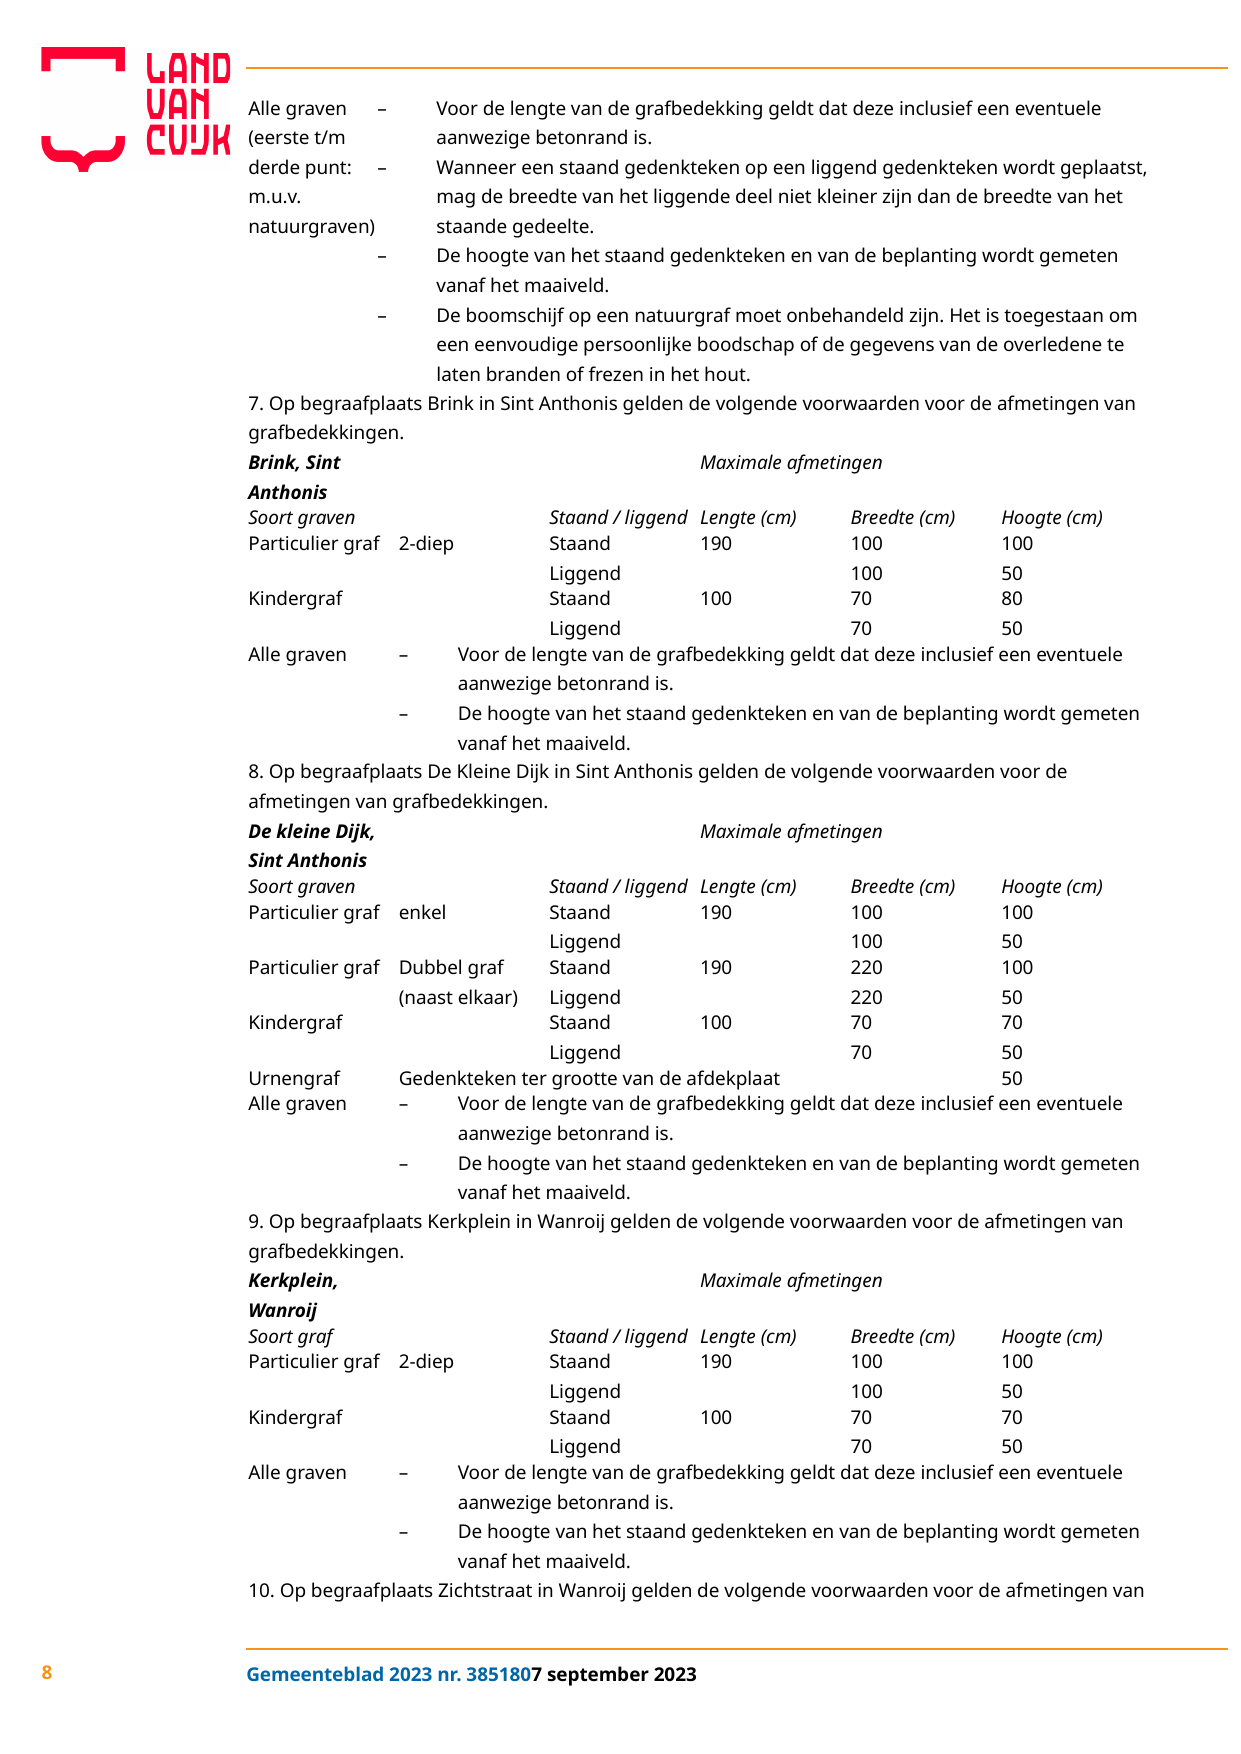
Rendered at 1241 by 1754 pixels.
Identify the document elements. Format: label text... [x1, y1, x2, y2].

table_header Maximale afmetingen [700, 818, 1152, 873]
table_cell [399, 873, 549, 899]
table_cell Kindergraf [248, 1404, 398, 1459]
table_header [399, 1268, 700, 1323]
text 10. Op begraafplaats Zichtstraat in Wanroij gelden de volgende voorwaarden voor de afmetingen van [248, 1577, 1152, 1603]
table_cell Breedte (cm) [850, 1323, 1001, 1349]
table_header De kleine Dijk, Sint Anthonis [248, 818, 398, 873]
table_cell Alle graven [248, 1091, 398, 1205]
table_cell Hoogte (cm) [1001, 505, 1152, 530]
table_cell 100 [700, 1010, 850, 1065]
table_cell Hoogte (cm) [1001, 1323, 1152, 1349]
table_cell Breedte (cm) [850, 873, 1001, 899]
text 8. Op begraafplaats De Kleine Dijk in Sint Anthonis gelden de volgende voorwaarden voor de afmetingen van grafbedekkingen. [248, 759, 1152, 814]
table_cell Staand Liggend [549, 899, 700, 954]
table_cell 100 [700, 1404, 850, 1459]
table_cell Soort graven [248, 505, 398, 530]
table_cell Gedenkteken ter grootte van de afdekplaat [399, 1065, 1001, 1091]
table_cell Particulier graf [248, 954, 398, 1009]
table_cell 100 50 [1001, 530, 1152, 586]
table_cell 100 [700, 586, 850, 641]
table_cell Staand Liggend [549, 1404, 700, 1459]
table_cell 100 100 [850, 899, 1001, 954]
table_cell Particulier graf [248, 899, 398, 954]
table_cell Breedte (cm) [850, 505, 1001, 530]
text 7. Op begraafplaats Brink in Sint Anthonis gelden de volgende voorwaarden voor de afmetingen van grafbedekkingen. [248, 390, 1152, 445]
table_cell 50 [1001, 1065, 1152, 1091]
table_cell 70 70 [850, 1010, 1001, 1065]
table_cell 190 [700, 530, 850, 586]
table_cell [399, 1323, 549, 1349]
table_cell Alle graven (eerste t/m derde punt: m.u.v. natuurgraven) [248, 95, 377, 387]
table_cell 100 50 [1001, 1349, 1152, 1404]
table_cell Staand / liggend [549, 873, 700, 899]
table_cell 220 220 [850, 954, 1001, 1009]
table_cell Urnengraf [248, 1065, 398, 1091]
table_cell 190 [700, 954, 850, 1009]
table_cell Voor de lengte van de grafbedekking geldt dat deze inclusief een eventuele aanwezige betonrand is. De hoogte van het staand gedenkteken en van de beplanting wordt gemeten vanaf het maaiveld. [399, 641, 1152, 755]
table_cell 70 50 [1001, 1404, 1152, 1459]
table_header Brink, Sint Anthonis [248, 449, 398, 504]
table_cell [399, 505, 549, 530]
table_cell Staand / liggend [549, 1323, 700, 1349]
table_header [399, 818, 700, 873]
table_cell Lengte (cm) [700, 1323, 850, 1349]
table_cell Staand Liggend [549, 1349, 700, 1404]
table_cell enkel [399, 899, 549, 954]
table_cell Staand Liggend [549, 586, 700, 641]
table_header Kerkplein, Wanroij [248, 1268, 398, 1323]
table_cell Alle graven [248, 1459, 398, 1574]
table_cell Particulier graf [248, 530, 398, 586]
table_cell [399, 1010, 549, 1065]
table_cell Voor de lengte van de grafbedekking geldt dat deze inclusief een eventuele aanwezige betonrand is. De hoogte van het staand gedenkteken en van de beplanting wordt gemeten vanaf het maaiveld. [399, 1459, 1152, 1574]
table_cell Staand / liggend [549, 505, 700, 530]
table_cell Dubbel graf (naast elkaar) [399, 954, 549, 1009]
table_cell Staand Liggend [549, 954, 700, 1009]
text 9. Op begraafplaats Kerkplein in Wanroij gelden de volgende voorwaarden voor de afmetingen van grafbedekkingen. [248, 1208, 1152, 1264]
table_cell 100 100 [850, 1349, 1001, 1404]
table_cell Kindergraf [248, 586, 398, 641]
table_header Maximale afmetingen [700, 1268, 1152, 1323]
table_cell 100 50 [1001, 899, 1152, 954]
table_cell 70 70 [850, 586, 1001, 641]
table_cell Kindergraf [248, 1010, 398, 1065]
table_cell Staand Liggend [549, 530, 700, 586]
table_cell 70 50 [1001, 1010, 1152, 1065]
table_cell 190 [700, 899, 850, 954]
picture [41, 47, 231, 172]
table_cell 190 [700, 1349, 850, 1404]
table_cell [399, 1404, 549, 1459]
table_cell Soort graven [248, 873, 398, 899]
table_cell Hoogte (cm) [1001, 873, 1152, 899]
table_cell Voor de lengte van de grafbedekking geldt dat deze inclusief een eventuele aanwezige betonrand is. Wanneer een staand gedenkteken op een liggend gedenkteken wordt geplaatst, mag de breedte van het liggende deel niet kleiner zijn dan de breedte van het staande gedeelte. De hoogte van het staand gedenkteken en van de beplanting wordt gemeten vanaf het maaiveld. De boomschijf op een natuurgraf moet onbehandeld zijn. Het is toegestaan om een eenvoudige persoonlijke boodschap of de gegevens van de overledene te laten branden of frezen in het hout. [377, 95, 1152, 387]
table_cell 2-diep [399, 1349, 549, 1404]
table_cell Lengte (cm) [700, 873, 850, 899]
table_cell 2-diep [399, 530, 549, 586]
table_cell 100 50 [1001, 954, 1152, 1009]
table_cell Particulier graf [248, 1349, 398, 1404]
table_cell Soort graf [248, 1323, 398, 1349]
table_cell 80 50 [1001, 586, 1152, 641]
table_cell Lengte (cm) [700, 505, 850, 530]
table_cell [399, 586, 549, 641]
table_cell Staand Liggend [549, 1010, 700, 1065]
table_cell 70 70 [850, 1404, 1001, 1459]
table_cell Voor de lengte van de grafbedekking geldt dat deze inclusief een eventuele aanwezige betonrand is. De hoogte van het staand gedenkteken en van de beplanting wordt gemeten vanaf het maaiveld. [399, 1091, 1152, 1205]
table_cell 100 100 [850, 530, 1001, 586]
table_header Maximale afmetingen [700, 449, 1152, 504]
table_header [399, 449, 700, 504]
table_cell Alle graven [248, 641, 398, 755]
